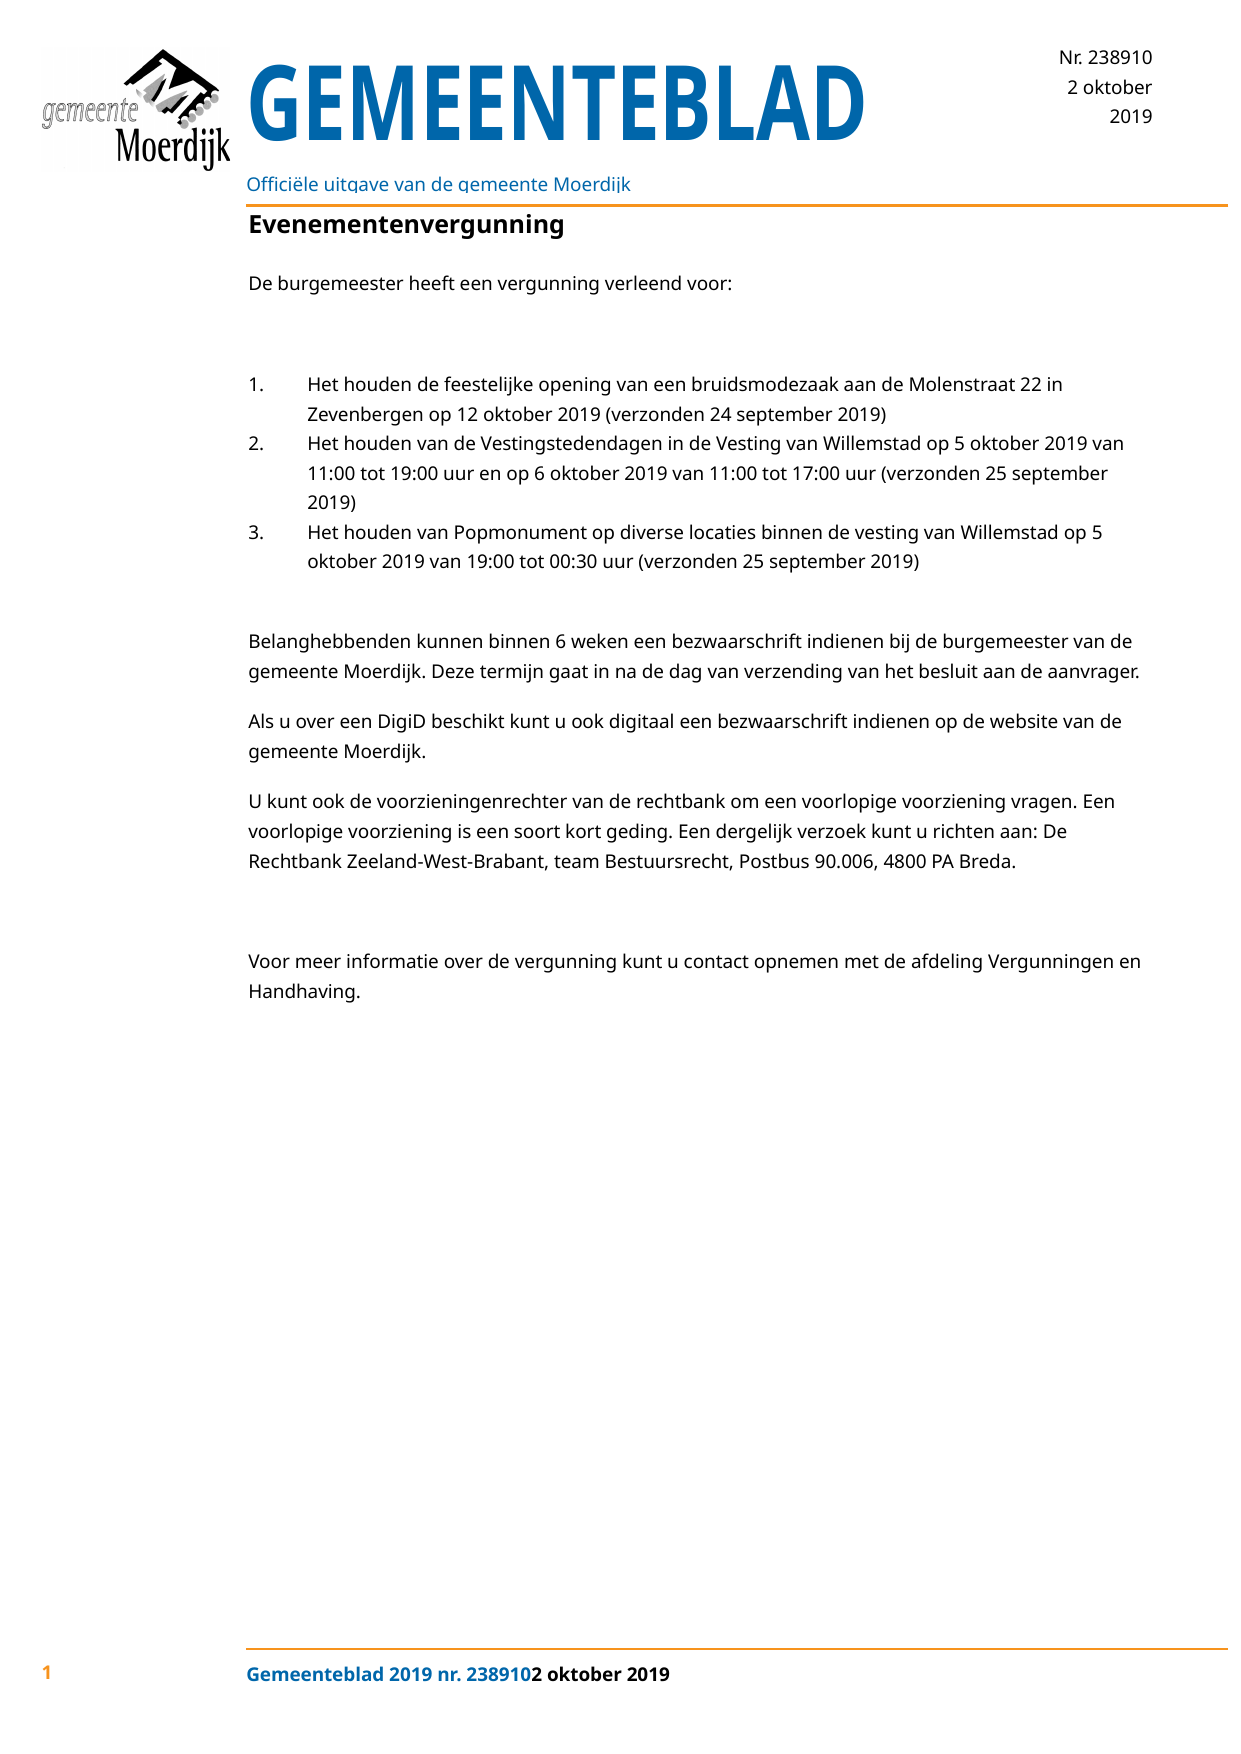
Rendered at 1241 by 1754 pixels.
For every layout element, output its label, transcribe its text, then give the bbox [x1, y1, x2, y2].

list Het houden de feestelijke opening van een bruidsmodezaak aan de Molenstraat 22 in Zevenbergen op 12 oktober 2019 (verzonden 24 september 2019) [248, 371, 1152, 426]
text Voor meer informatie over de vergunning kunt u contact opnemen met de afdeling Vergunningen en Handhaving. [248, 949, 1152, 1004]
text Belanghebbenden kunnen binnen 6 weken een bezwaarschrift indienen bij de burgemeester van de gemeente Moerdijk. Deze termijn gaat in na de dag van verzending van het besluit aan de aanvrager. [248, 629, 1152, 684]
text Evenementenvergunning [248, 207, 1152, 241]
text U kunt ook de voorzieningenrechter van de rechtbank om een voorlopige voorziening vragen. Een voorlopige voorziening is een soort kort geding. Een dergelijk verzoek kunt u richten aan: De Rechtbank Zeeland-West-Brabant, team Bestuursrecht, Postbus 90.006, 4800 PA Breda. [248, 789, 1152, 873]
list Het houden van Popmonument op diverse locaties binnen de vesting van Willemstad op 5 oktober 2019 van 19:00 tot 00:30 uur (verzonden 25 september 2019) [248, 519, 1152, 574]
text De burgemeester heeft een ­vergunning verleend voor: [248, 270, 1152, 296]
list Het houden van de Vestingstedendagen in de Vesting van Willemstad op 5 oktober 2019 van 11:00 tot 19:00 uur en op 6 oktober 2019 van 11:00 tot 17:00 uur (verzonden 25 september 2019) [248, 430, 1152, 515]
picture [41, 47, 231, 172]
text Als u over een DigiD beschikt kunt u ook digitaal een bezwaarschrift indienen op de website van de gemeente Moerdijk. [248, 709, 1152, 764]
